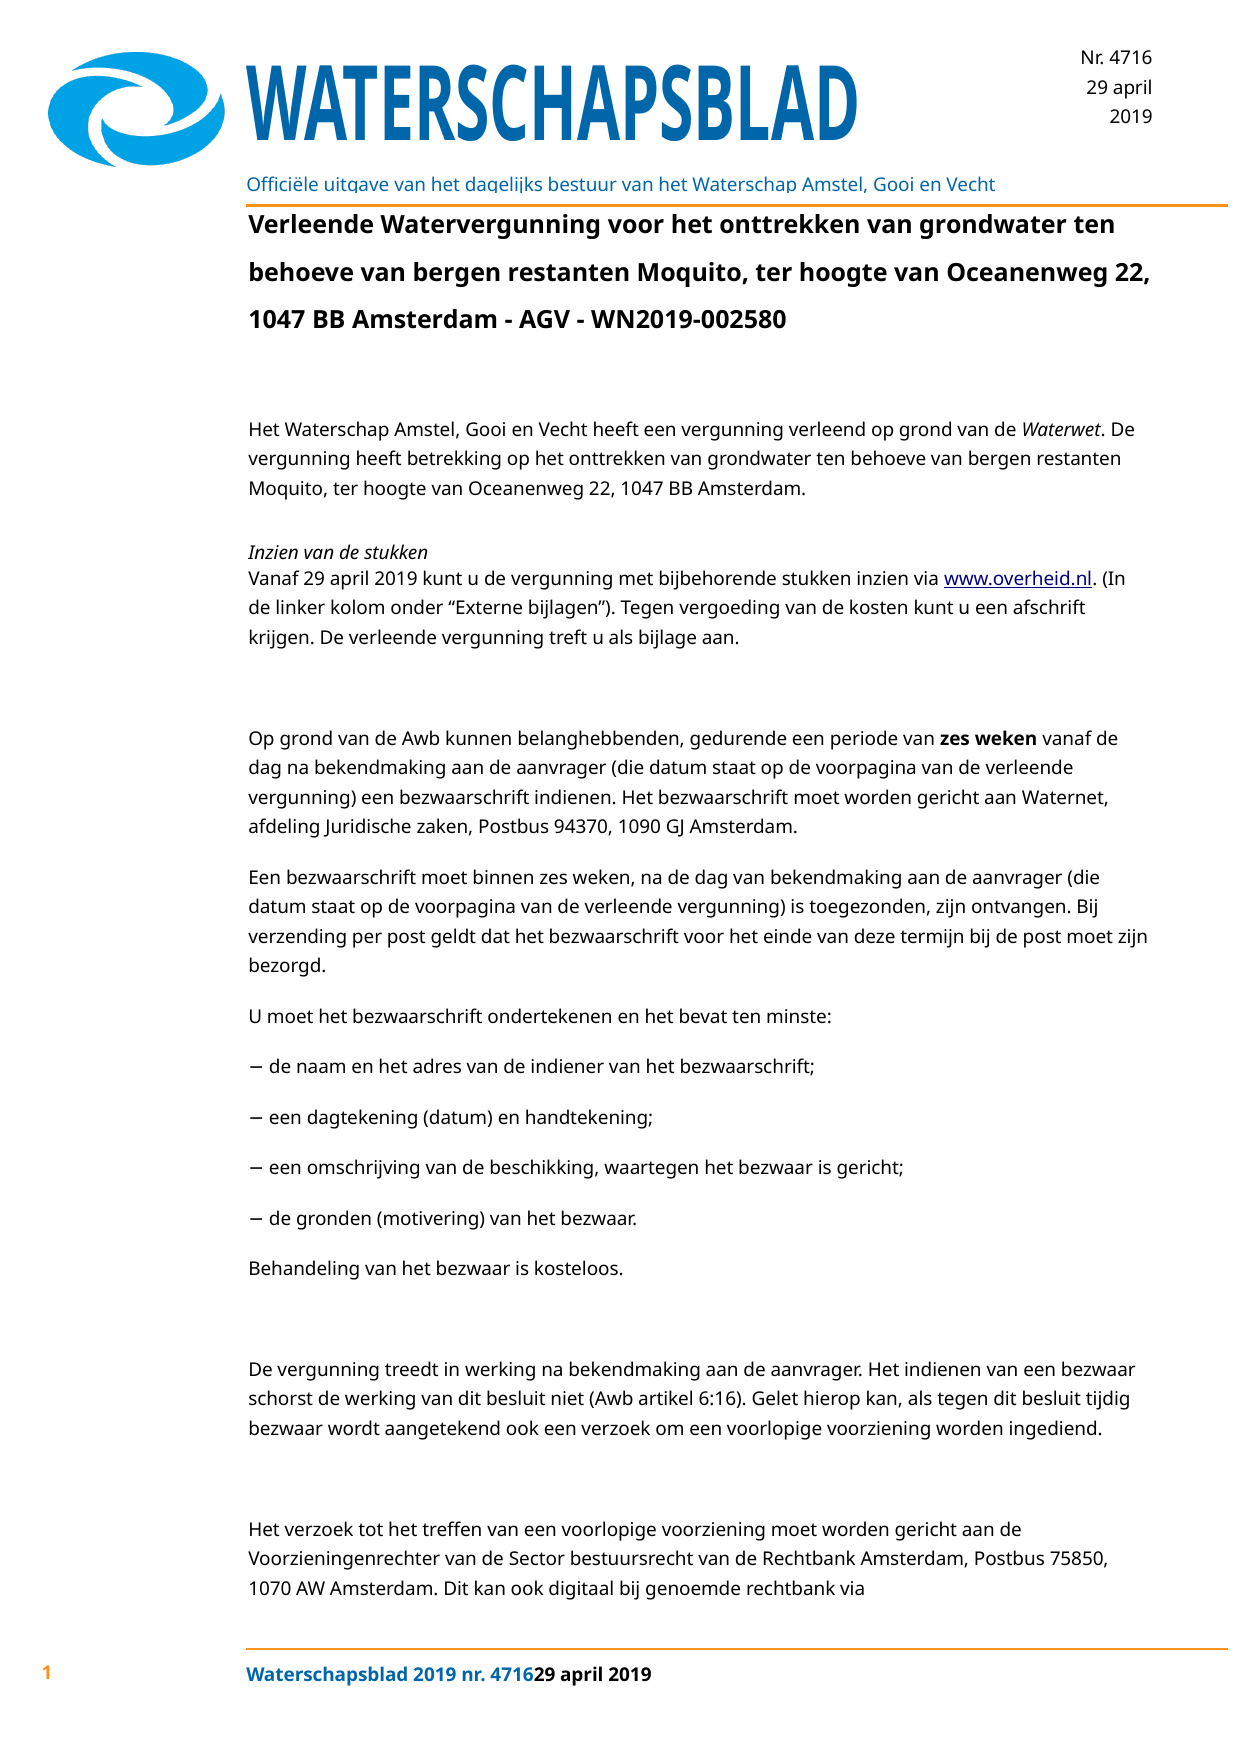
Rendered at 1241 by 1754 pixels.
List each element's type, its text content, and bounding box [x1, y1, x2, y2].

text U moet het bezwaarschrift ondertekenen en het bevat ten minste: [248, 1003, 1152, 1029]
text − een dagtekening (datum) en handtekening; [248, 1104, 1152, 1130]
text Het verzoek tot het treffen van een voorlopige voorziening moet worden gericht aan de Voorzieningenrechter van de Sector bestuursrecht van de Rechtbank Amsterdam, Postbus 75850, 1070 AW Amsterdam. Dit kan ook digitaal bij genoemde rechtbank via [248, 1516, 1152, 1601]
picture [41, 47, 231, 172]
text − de gronden (motivering) van het bezwaar. [248, 1205, 1152, 1231]
text − de naam en het adres van de indiener van het bezwaarschrift; [248, 1053, 1152, 1079]
text − een omschrijving van de beschikking, waartegen het bezwaar is gericht; [248, 1154, 1152, 1180]
text Vanaf 29 april 2019 kunt u de vergunning met bijbehorende stukken inzien via www.overheid.nl. (In de linker kolom onder “Externe bijlagen”). Tegen vergoeding van de kosten kunt u een afschrift krijgen. De verleende vergunning treft u als bijlage aan. [248, 565, 1152, 650]
text Verleende Watervergunning voor het onttrekken van grondwater ten behoeve van bergen restanten Moquito, ter hoogte van Oceanenweg 22, 1047 BB Amsterdam - AGV - WN2019-002580 [248, 207, 1152, 336]
text Inzien van de stukken [248, 539, 1152, 565]
text Op grond van de Awb kunnen belanghebbenden, gedurende een periode van zes weken vanaf de dag na bekendmaking aan de aanvrager (die datum staat op de voorpagina van de verleende vergunning) een bezwaarschrift indienen. Het bezwaarschrift moet worden gericht aan Waternet, afdeling Juridische zaken, Postbus 94370, 1090 GJ Amsterdam. [248, 725, 1152, 839]
text Behandeling van het bezwaar is kosteloos. [248, 1255, 1152, 1281]
text De vergunning treedt in werking na bekendmaking aan de aanvrager. Het indienen van een bezwaar schorst de werking van dit besluit niet (Awb artikel 6:16). Gelet hierop kan, als tegen dit besluit tijdig bezwaar wordt aangetekend ook een verzoek om een voorlopige voorziening worden ingediend. [248, 1356, 1152, 1441]
text Een bezwaarschrift moet binnen zes weken, na de dag van bekendmaking aan de aanvrager (die datum staat op de voorpagina van de verleende vergunning) is toegezonden, zijn ontvangen. Bij verzending per post geldt dat het bezwaarschrift voor het einde van deze termijn bij de post moet zijn bezorgd. [248, 864, 1152, 978]
text Het Waterschap Amstel, Gooi en Vecht heeft een vergunning verleend op grond van de Waterwet. De vergunning heeft betrekking op het onttrekken van grondwater ten behoeve van bergen restanten Moquito, ter hoogte van Oceanenweg 22, 1047 BB Amsterdam. [248, 416, 1152, 501]
